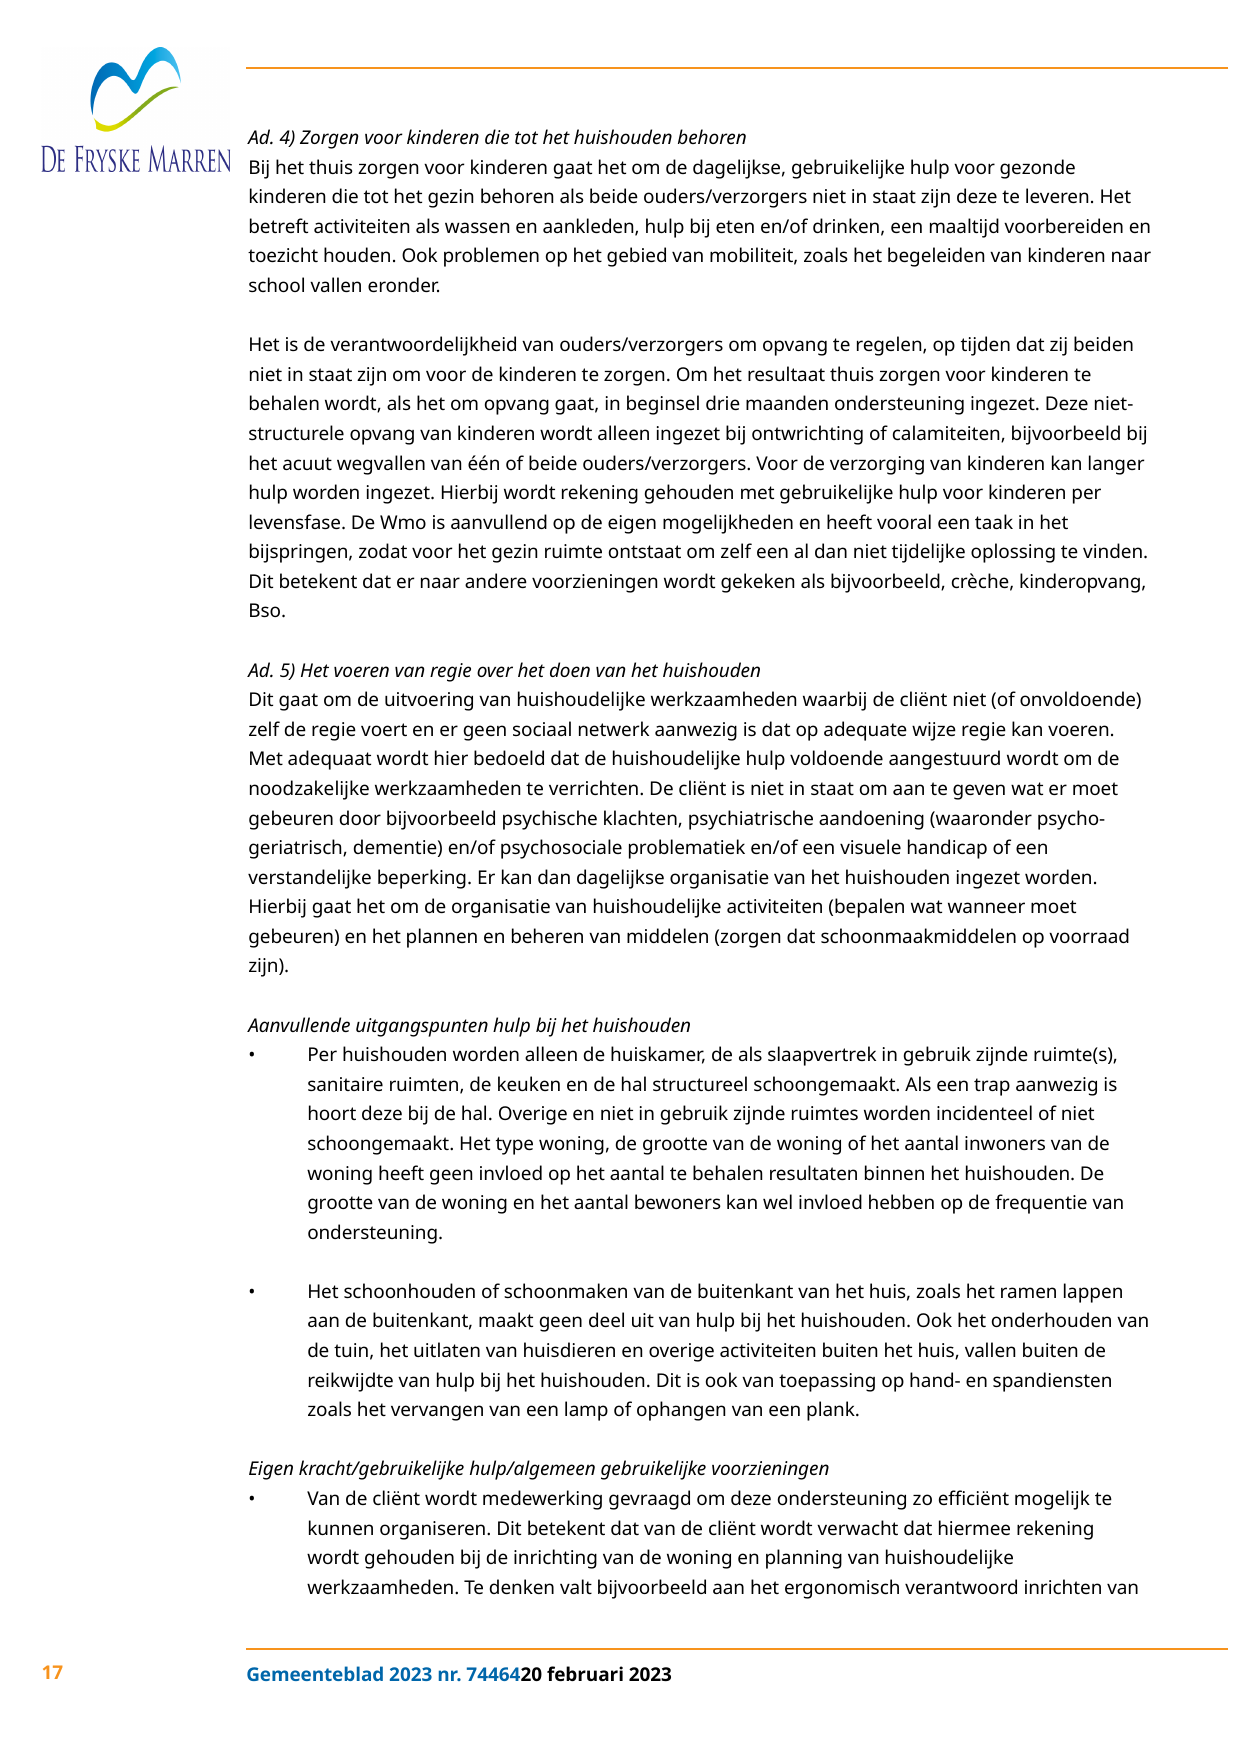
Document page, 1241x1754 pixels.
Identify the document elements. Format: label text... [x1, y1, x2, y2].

list Van de cliënt wordt medewerking gevraagd om deze ondersteuning zo efficiënt mogelijk te kunnen organiseren. Dit betekent dat van de cliënt wordt verwacht dat hiermee rekening wordt gehouden bij de inrichting van de woning en planning van huishoudelijke werkzaamheden. Te denken valt bijvoorbeeld aan het ergonomisch verantwoord inrichten van [248, 1485, 1152, 1600]
text Aanvullende uitgangspunten hulp bij het huishouden [248, 1012, 1152, 1038]
text Eigen kracht/gebruikelijke hulp/algemeen gebruikelijke voorzieningen [248, 1456, 1152, 1481]
text Ad. 5) Het voeren van regie over het doen van het huishouden [248, 657, 1152, 683]
text Het is de verantwoordelijkheid van ouders/verzorgers om opvang te regelen, op tijden dat zij beiden niet in staat zijn om voor de kinderen te zorgen. Om het resultaat thuis zorgen voor kinderen te behalen wordt, als het om opvang gaat, in beginsel drie maanden ondersteuning ingezet. Deze niet-structurele opvang van kinderen wordt alleen ingezet bij ontwrichting of calamiteiten, bijvoorbeeld bij het acuut wegvallen van één of beide ouders/verzorgers. Voor de verzorging van kinderen kan langer hulp worden ingezet. Hierbij wordt rekening gehouden met gebruikelijke hulp voor kinderen per levensfase. De Wmo is aanvullend op de eigen mogelijkheden en heeft vooral een taak in het bijspringen, zodat voor het gezin ruimte ontstaat om zelf een al dan niet tijdelijke oplossing te vinden. Dit betekent dat er naar andere voorzieningen wordt gekeken als bijvoorbeeld, crèche, kinderopvang, Bso. [248, 331, 1152, 623]
picture [41, 47, 231, 172]
text Dit gaat om de uitvoering van huishoudelijke werkzaamheden waarbij de cliënt niet (of onvoldoende) zelf de regie voert en er geen sociaal netwerk aanwezig is dat op adequate wijze regie kan voeren. Met adequaat wordt hier bedoeld dat de huishoudelijke hulp voldoende aangestuurd wordt om de noodzakelijke werkzaamheden te verrichten. De cliënt is niet in staat om aan te geven wat er moet gebeuren door bijvoorbeeld psychische klachten, psychiatrische aandoening (waaronder psycho-geriatrisch, dementie) en/of psychosociale problematiek en/of een visuele handicap of een verstandelijke beperking. Er kan dan dagelijkse organisatie van het huishouden ingezet worden. Hierbij gaat het om de organisatie van huishoudelijke activiteiten (bepalen wat wanneer moet gebeuren) en het plannen en beheren van middelen (zorgen dat schoonmaakmiddelen op voorraad zijn). [248, 686, 1152, 978]
text Ad. 4) Zorgen voor kinderen die tot het huishouden behoren [248, 124, 1152, 150]
list Per huishouden worden alleen de huiskamer, de als slaapvertrek in gebruik zijnde ruimte(s), sanitaire ruimten, de keuken en de hal structureel schoongemaakt. Als een trap aanwezig is hoort deze bij de hal. Overige en niet in gebruik zijnde ruimtes worden incidenteel of niet schoongemaakt. Het type woning, de grootte van de woning of het aantal inwoners van de woning heeft geen invloed op het aantal te behalen resultaten binnen het huishouden. De grootte van de woning en het aantal bewoners kan wel invloed hebben op de frequentie van ondersteuning. [248, 1041, 1152, 1245]
text Bij het thuis zorgen voor kinderen gaat het om de dagelijkse, gebruikelijke hulp voor gezonde kinderen die tot het gezin behoren als beide ouders/verzorgers niet in staat zijn deze te leveren. Het betreft activiteiten als wassen en aankleden, hulp bij eten en/of drinken, een maaltijd voorbereiden en toezicht houden. Ook problemen op het gebied van mobiliteit, zoals het begeleiden van kinderen naar school vallen eronder. [248, 154, 1152, 298]
list Het schoonhouden of schoonmaken van de buitenkant van het huis, zoals het ramen lappen aan de buitenkant, maakt geen deel uit van hulp bij het huishouden. Ook het onderhouden van de tuin, het uitlaten van huisdieren en overige activiteiten buiten het huis, vallen buiten de reikwijdte van hulp bij het huishouden. Dit is ook van toepassing op hand- en spandiensten zoals het vervangen van een lamp of ophangen van een plank. [248, 1278, 1152, 1422]
